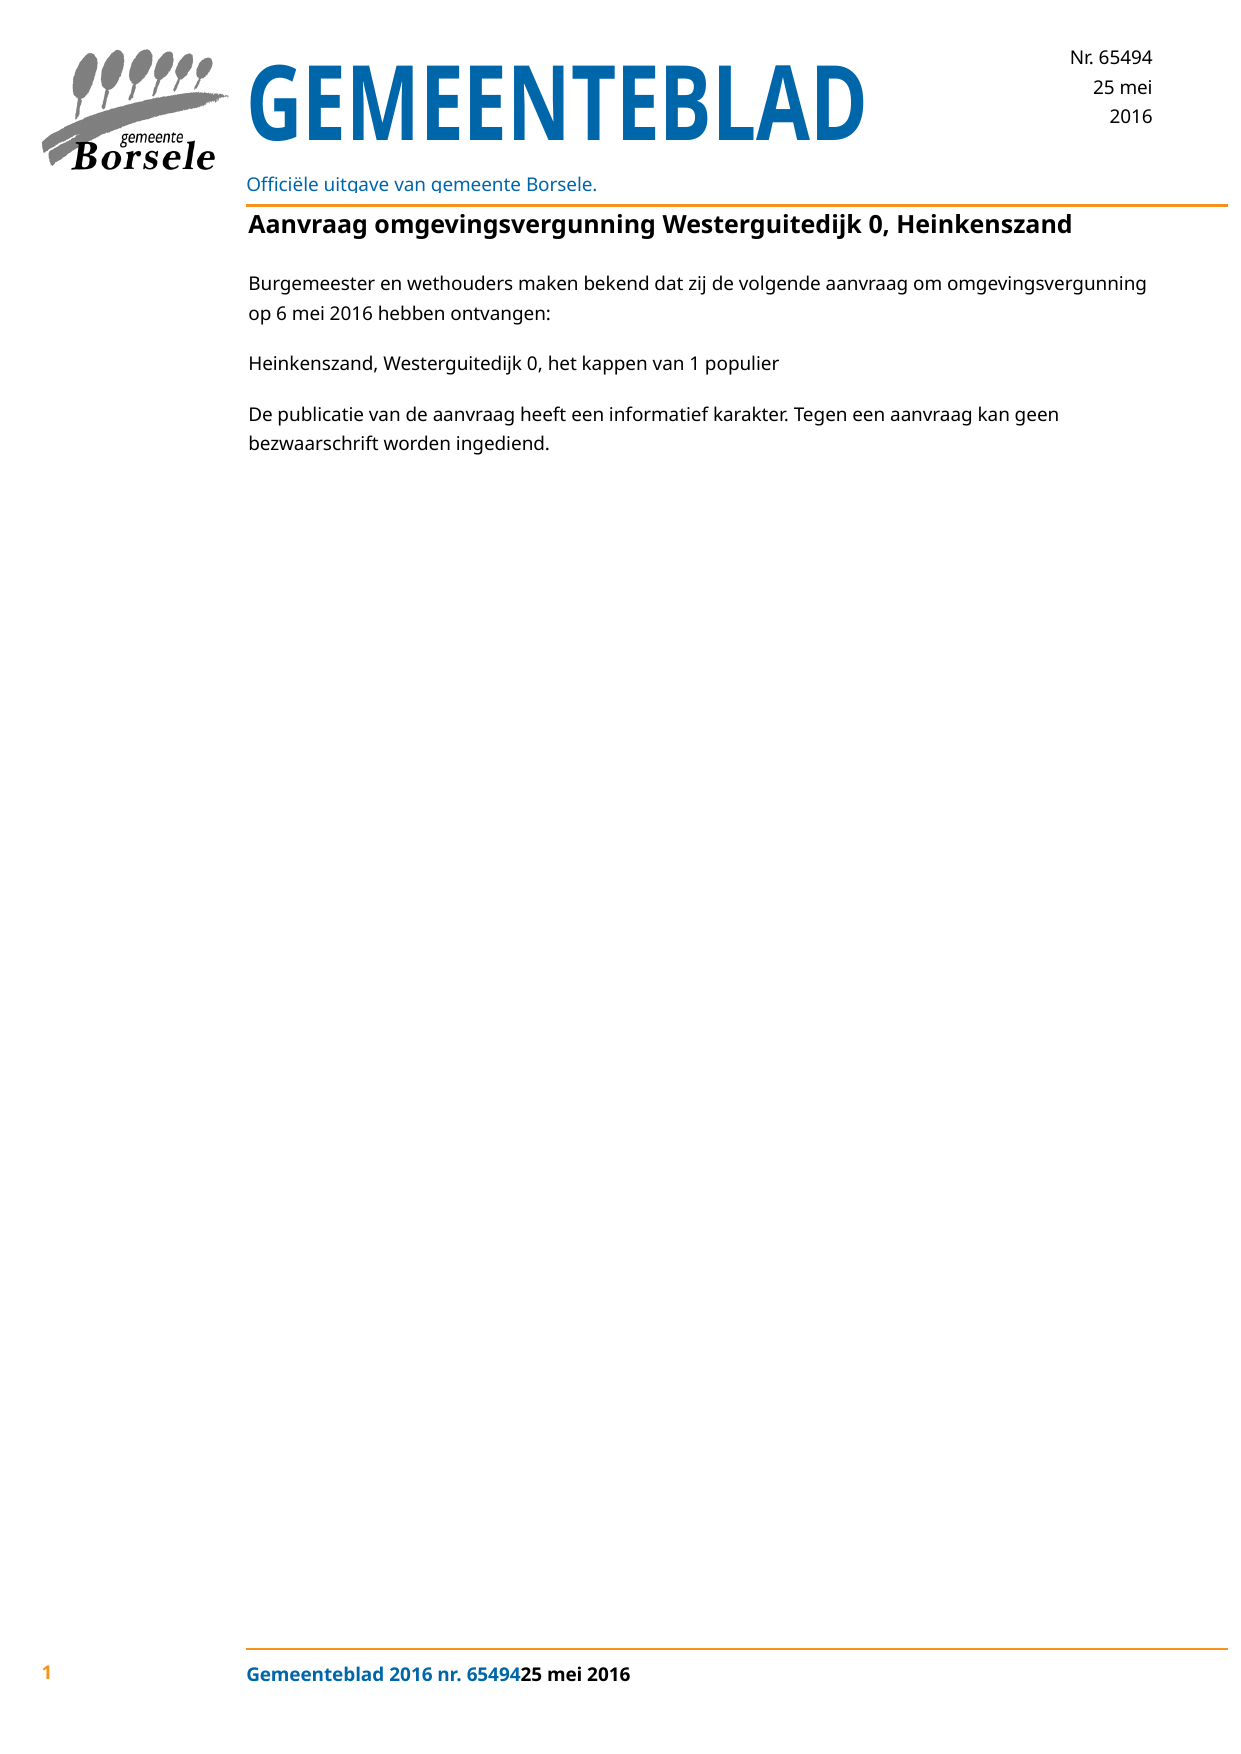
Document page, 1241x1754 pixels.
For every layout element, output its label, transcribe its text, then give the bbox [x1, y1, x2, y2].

text Burgemeester en wethouders maken bekend dat zij de volgende aanvraag om omgevingsvergunning op 6 mei 2016 hebben ontvangen: [248, 270, 1152, 326]
text Aanvraag omgevingsvergunning Westerguitedijk 0, Heinkenszand [248, 207, 1152, 241]
text Heinkenszand, Westerguitedijk 0, het kappen van 1 populier [248, 350, 1152, 376]
picture [41, 47, 231, 172]
text De publicatie van de aanvraag heeft een informatief karakter. Tegen een aanvraag kan geen bezwaarschrift worden ingediend. [248, 401, 1152, 456]
